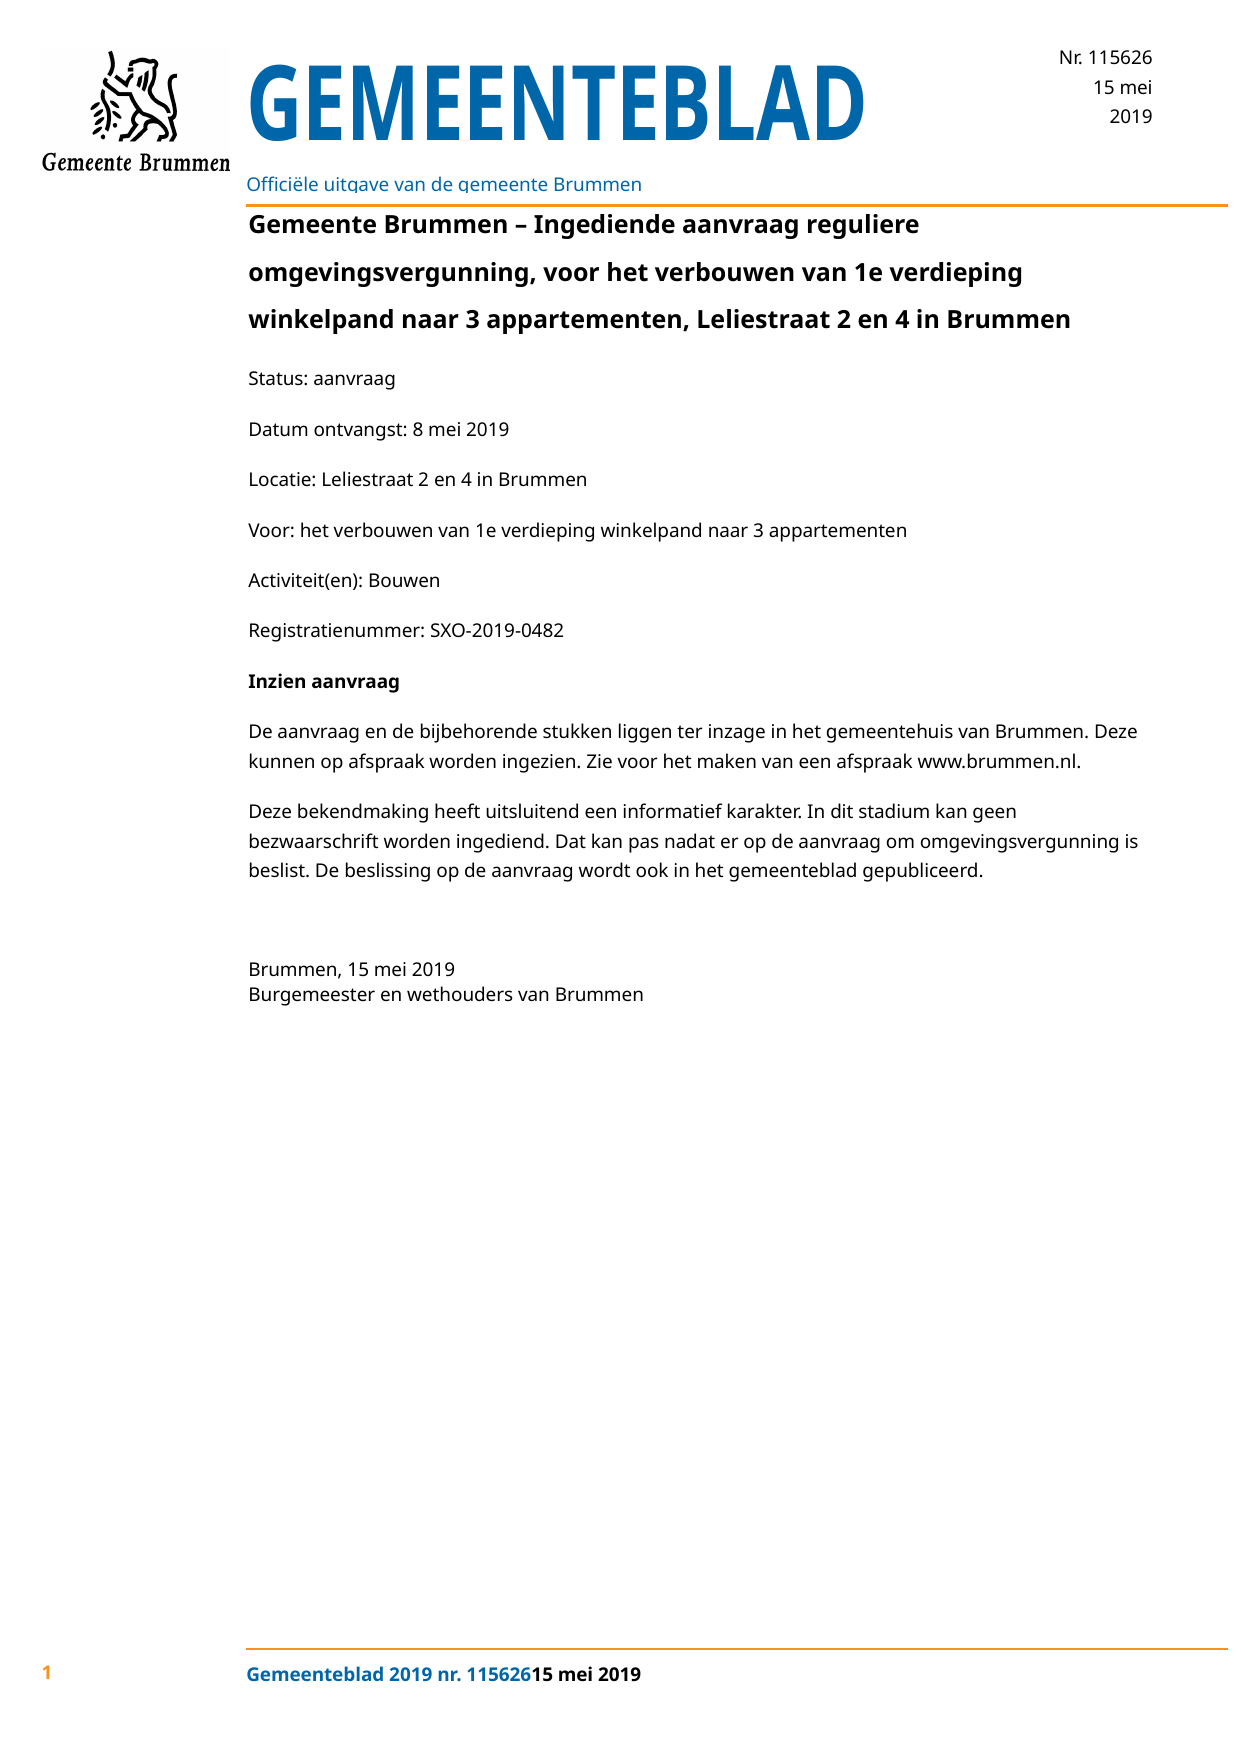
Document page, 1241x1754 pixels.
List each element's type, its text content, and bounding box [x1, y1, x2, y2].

text Inzien aanvraag [248, 668, 1152, 694]
text Status: aanvraag [248, 366, 1152, 391]
text Gemeente Brummen – Ingediende aanvraag reguliere omgevingsvergunning, voor het verbouwen van 1e verdieping winkelpand naar 3 appartementen, Leliestraat 2 en 4 in Brummen [248, 207, 1152, 336]
text Locatie: Leliestraat 2 en 4 in Brummen [248, 466, 1152, 492]
picture [41, 47, 231, 172]
text Registratienummer: SXO-2019-0482 [248, 618, 1152, 643]
text Burgemeester en wethouders van Brummen [248, 982, 1152, 1007]
text De aanvraag en de bijbehorende stukken liggen ter inzage in het gemeentehuis van Brummen. Deze kunnen op afspraak worden ingezien. Zie voor het maken van een afspraak www.brummen.nl. [248, 718, 1152, 774]
text Voor: het verbouwen van 1e verdieping winkelpand naar 3 appartementen [248, 517, 1152, 542]
text Datum ontvangst: 8 mei 2019 [248, 416, 1152, 442]
text Activiteit(en): Bouwen [248, 567, 1152, 593]
text Deze bekendmaking heeft uitsluitend een informatief karakter. In dit stadium kan geen bezwaarschrift worden ingediend. Dat kan pas nadat er op de aanvraag om omgevingsvergunning is beslist. De beslissing op de aanvraag wordt ook in het gemeenteblad gepubliceerd. [248, 798, 1152, 883]
text Brummen, 15 mei 2019 [248, 956, 1152, 982]
